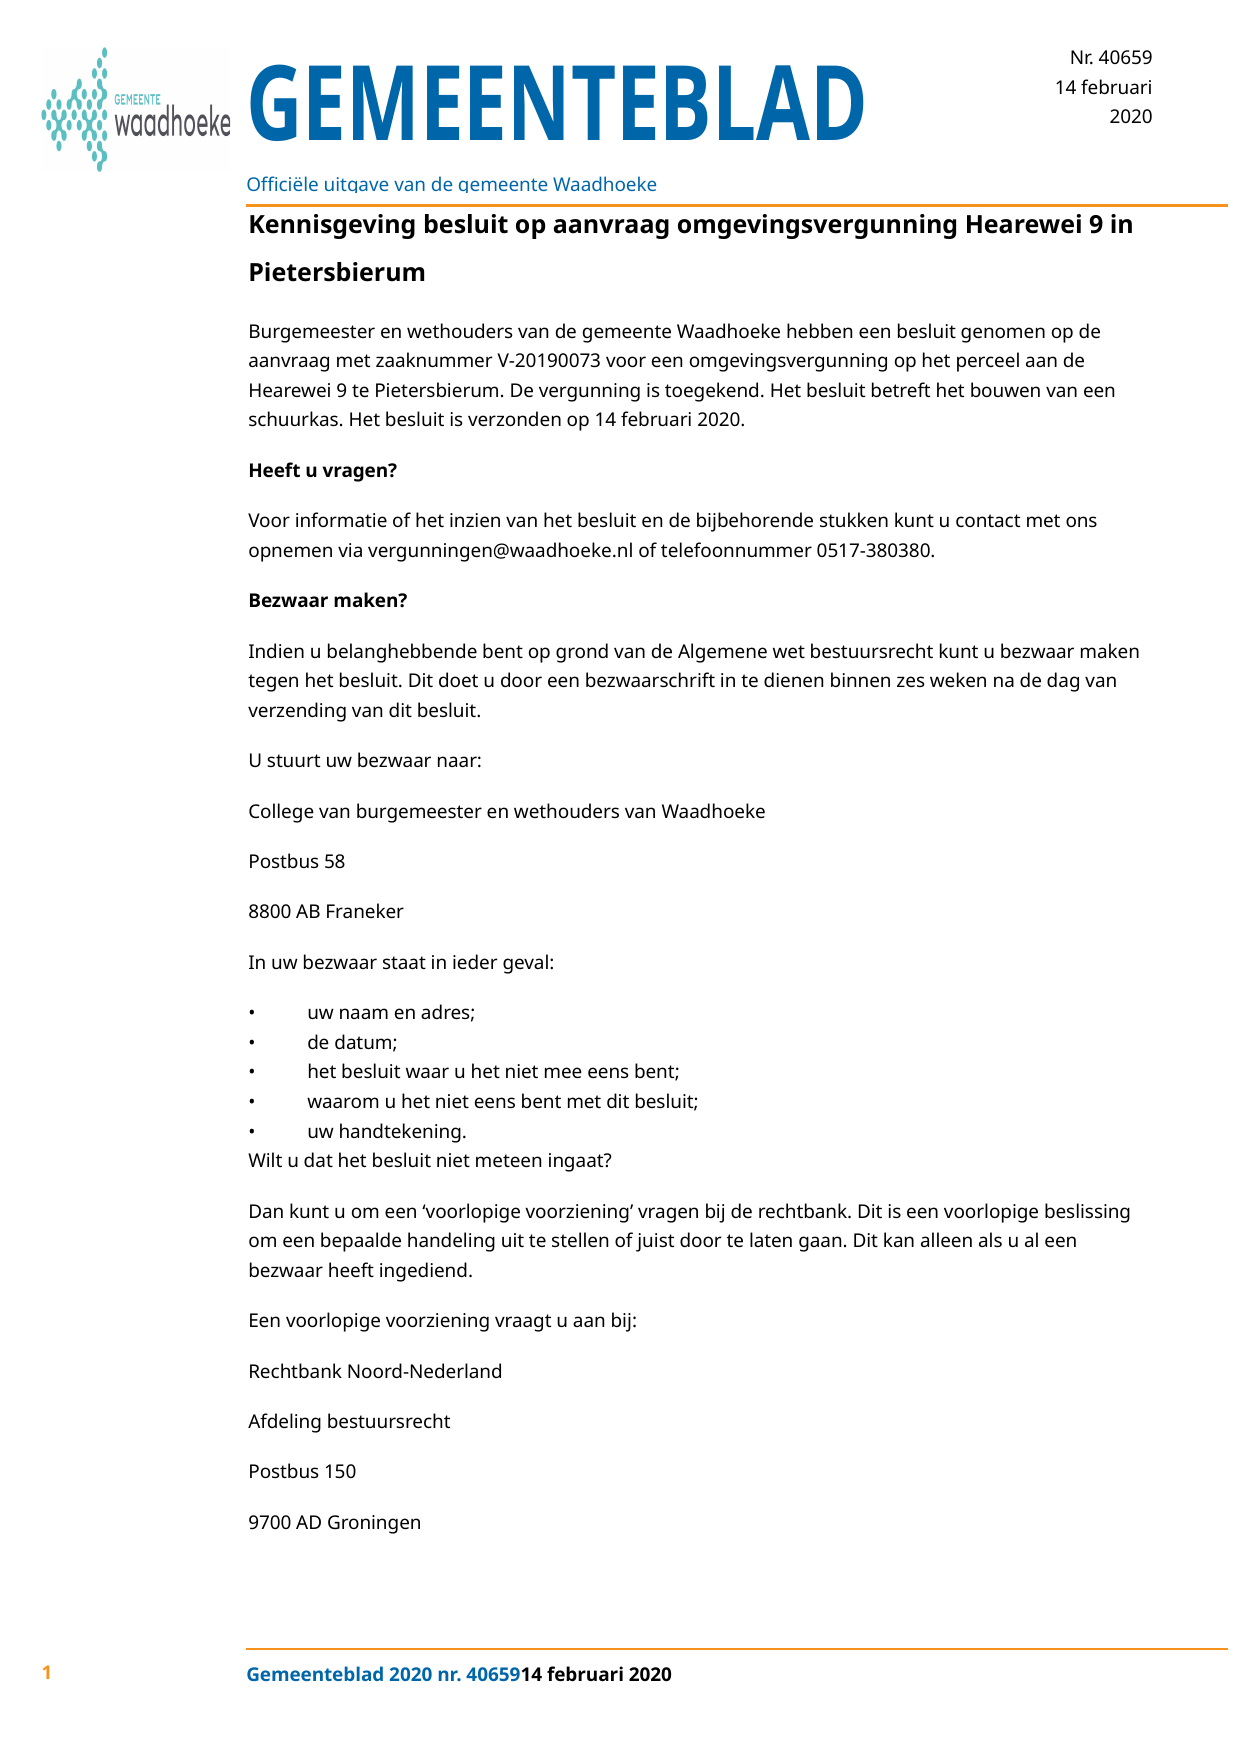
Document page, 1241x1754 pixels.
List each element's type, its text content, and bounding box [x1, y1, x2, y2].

text Rechtbank Noord-Nederland [248, 1358, 1152, 1384]
text Heeft u vragen? [248, 457, 1152, 483]
text Burgemeester en wethouders van de gemeente Waadhoeke hebben een besluit genomen op de aanvraag met zaaknummer V-20190073 voor een omgevingsvergunning op het perceel aan de Hearewei 9 te Pietersbierum. De vergunning is toegekend. Het besluit betreft het bouwen van een schuurkas. Het besluit is verzonden op 14 februari 2020. [248, 318, 1152, 432]
picture [41, 47, 231, 172]
text In uw bezwaar staat in ieder geval: [248, 949, 1152, 975]
text Indien u belanghebbende bent op grond van de Algemene wet bestuursrecht kunt u bezwaar maken tegen het besluit. Dit doet u door een bezwaarschrift in te dienen binnen zes weken na de dag van verzending van dit besluit. [248, 638, 1152, 723]
list het besluit waar u het niet mee eens bent; [248, 1059, 1152, 1084]
text Bezwaar maken? [248, 587, 1152, 613]
list uw handtekening. [248, 1118, 1152, 1144]
text Postbus 150 [248, 1459, 1152, 1484]
text Voor informatie of het inzien van het besluit en de bijbehorende stukken kunt u contact met ons opnemen via vergunningen@waadhoeke.nl of telefoonnummer 0517-380380. [248, 507, 1152, 563]
text Postbus 58 [248, 848, 1152, 874]
text Kennisgeving besluit op aanvraag omgevingsvergunning Hearewei 9 in Pietersbierum [248, 207, 1152, 288]
text U stuurt uw bezwaar naar: [248, 747, 1152, 773]
list waarom u het niet eens bent met dit besluit; [248, 1088, 1152, 1114]
text 9700 AD Groningen [248, 1509, 1152, 1535]
text Afdeling bestuursrecht [248, 1408, 1152, 1434]
text Een voorlopige voorziening vraagt u aan bij: [248, 1307, 1152, 1333]
list de datum; [248, 1029, 1152, 1055]
text Dan kunt u om een ‘voorlopige voorziening’ vragen bij de rechtbank. Dit is een voorlopige beslissing om een bepaalde handeling uit te stellen of juist door te laten gaan. Dit kan alleen als u al een bezwaar heeft ingediend. [248, 1198, 1152, 1283]
text Wilt u dat het besluit niet meteen ingaat? [248, 1147, 1152, 1173]
text College van burgemeester en wethouders van Waadhoeke [248, 798, 1152, 824]
text 8800 AB Franeker [248, 899, 1152, 924]
list uw naam en adres; [248, 999, 1152, 1025]
